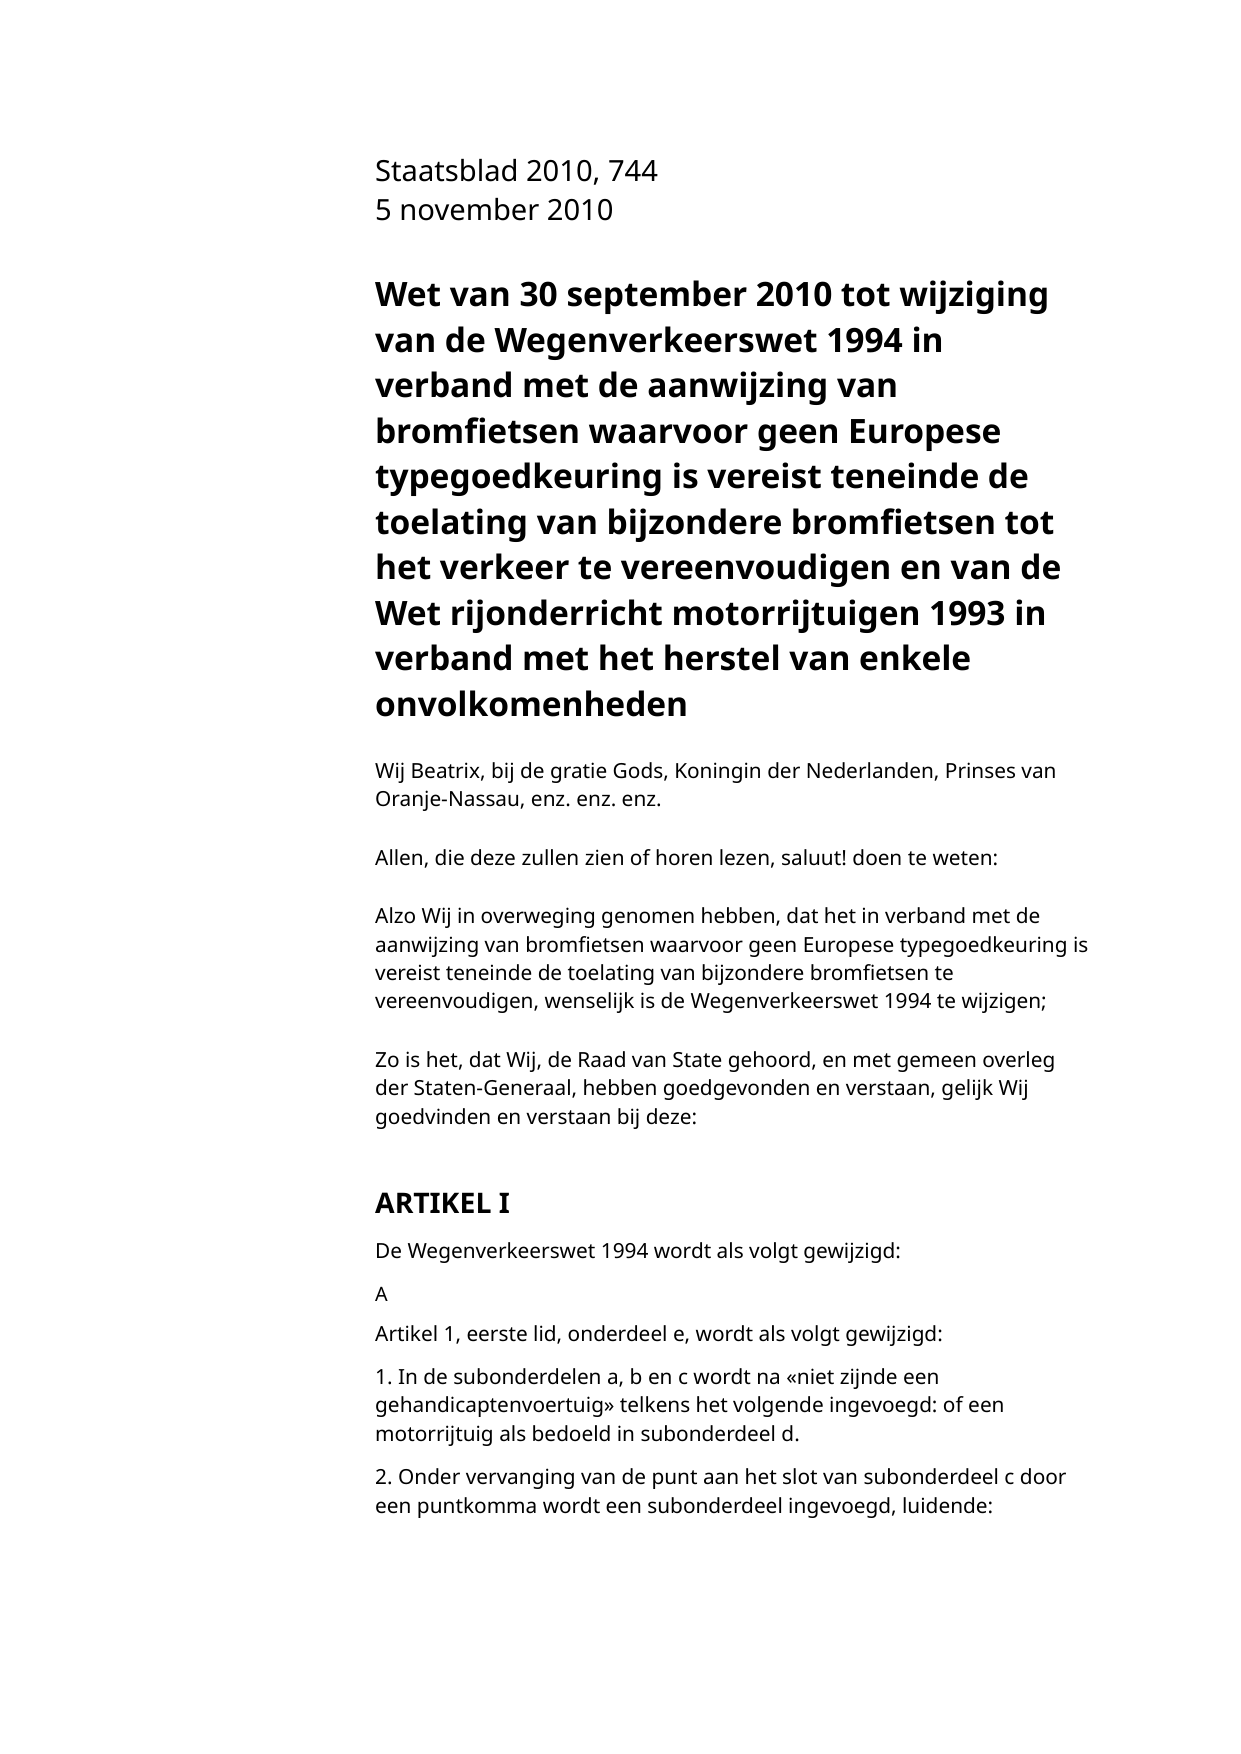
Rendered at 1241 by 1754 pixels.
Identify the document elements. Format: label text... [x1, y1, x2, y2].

text Zo is het, dat Wij, de Raad van State gehoord, en met gemeen overleg der Staten-Generaal, hebben goedgevonden en verstaan, gelijk Wij goedvinden en verstaan bij deze: [375, 1045, 1090, 1130]
text 1. In de subonderdelen a, b en c wordt na «niet zijnde een gehandicaptenvoertuig» telkens het volgende ingevoegd: of een motorrijtuig als bedoeld in subonderdeel d. [375, 1362, 1090, 1447]
text Artikel 1, eerste lid, onderdeel e, wordt als volgt gewijzigd: [375, 1319, 1090, 1347]
subtitle Wet van 30 september 2010 tot wijziging van de Wegenverkeerswet 1994 in verband met de aanwijzing van bromfietsen waarvoor geen Europese typegoedkeuring is vereist teneinde de toelating van bijzondere bromfietsen tot het verkeer te vereenvoudigen en van de Wet rijonderricht motorrijtuigen 1993 in verband met het herstel van enkele onvolkomenheden [375, 271, 1090, 726]
text 5 november 2010 [375, 190, 1090, 229]
text 2. Onder vervanging van de punt aan het slot van subonderdeel c door een puntkomma wordt een subonderdeel ingevoegd, luidende: [375, 1462, 1090, 1519]
text Alzo Wij in overweging genomen hebben, dat het in verband met de aanwijzing van bromfietsen waarvoor geen Europese typegoedkeuring is vereist teneinde de toelating van bijzondere bromfietsen te vereenvoudigen, wenselijk is de Wegenverkeerswet 1994 te wijzigen; [375, 901, 1090, 1015]
subtitle ARTIKEL I [375, 1183, 1090, 1222]
text Staatsblad 2010, 744 [375, 150, 1090, 190]
text A [375, 1280, 1090, 1307]
text De Wegenverkeerswet 1994 wordt als volgt gewijzigd: [375, 1237, 1090, 1265]
text Allen, die deze zullen zien of horen lezen, saluut! doen te weten: [375, 843, 1090, 871]
text Wij Beatrix, bij de gratie Gods, Koningin der Nederlanden, Prinses van Oranje-Nassau, enz. enz. enz. [375, 756, 1090, 813]
